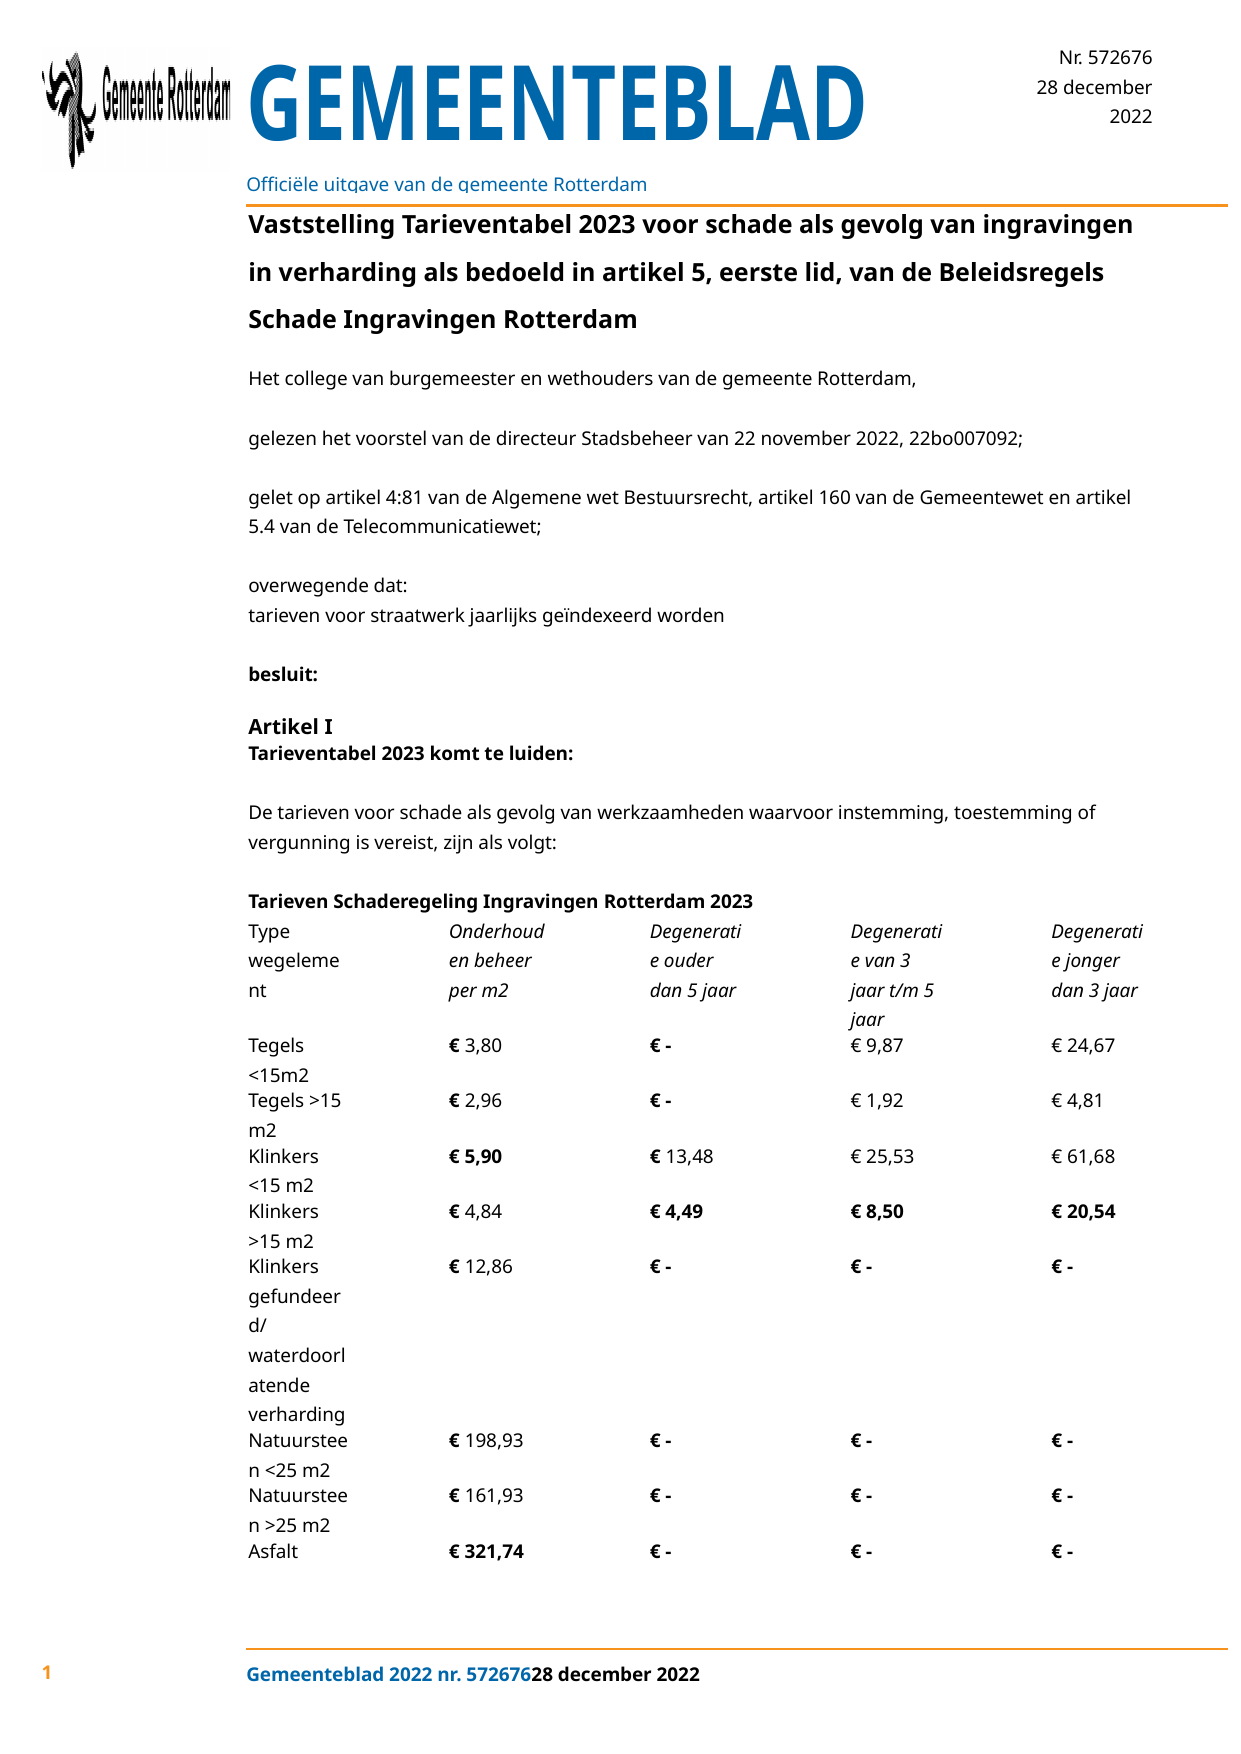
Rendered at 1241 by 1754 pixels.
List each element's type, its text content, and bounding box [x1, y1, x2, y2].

table_cell [951, 1427, 1051, 1482]
table_cell [951, 1198, 1051, 1253]
table_cell [348, 1032, 449, 1088]
table_cell € 1,92 [850, 1088, 951, 1143]
table_cell € - [850, 1427, 951, 1482]
table_cell [951, 1088, 1051, 1143]
table_cell [750, 1538, 850, 1563]
text Het college van burgemeester en wethouders van de gemeente Rotterdam, [248, 366, 1152, 391]
table_cell [951, 1538, 1051, 1563]
table_cell [951, 1483, 1051, 1538]
table_cell € 20,54 [1051, 1198, 1152, 1253]
text Tarieventabel 2023 komt te luiden: [248, 740, 1152, 766]
table_cell [549, 1427, 649, 1482]
text Tarieven Schaderegeling Ingravingen Rotterdam 2023 [248, 888, 1152, 914]
table_cell € - [1051, 1538, 1152, 1563]
table_header Degeneratie jonger dan 3 jaar [1051, 918, 1152, 1032]
table_cell € 13,48 [650, 1143, 750, 1198]
table_cell € - [1051, 1254, 1152, 1427]
table_cell Tegels >15 m2 [248, 1088, 348, 1143]
table_cell € 4,81 [1051, 1088, 1152, 1143]
text De tarieven voor schade als gevolg van werkzaamheden waarvoor instemming, toestemming of vergunning is vereist, zijn als volgt: [248, 799, 1152, 855]
table_cell [348, 1427, 449, 1482]
text overwegende dat: [248, 573, 1152, 598]
table_cell [750, 1427, 850, 1482]
table_header Degeneratie ouder dan 5 jaar [650, 918, 750, 1032]
table_cell € - [850, 1538, 951, 1563]
table_cell € 161,93 [449, 1483, 549, 1538]
table_cell Klinkers <15 m2 [248, 1143, 348, 1198]
text tarieven voor straatwerk jaarlijks geïndexeerd worden [248, 602, 1152, 628]
text Vaststelling Tarieventabel 2023 voor schade als gevolg van ingravingen in verharding als bedoeld in artikel 5, eerste lid, van de Beleidsregels Schade Ingravingen Rotterdam [248, 207, 1152, 336]
table_cell Natuursteen <25 m2 [248, 1427, 348, 1482]
text gelet op artikel 4:81 van de Algemene wet Bestuursrecht, artikel 160 van de Gemeentewet en artikel 5.4 van de Telecommunicatiewet; [248, 484, 1152, 539]
table_cell € - [1051, 1427, 1152, 1482]
table_cell Klinkers gefundeerd/ waterdoorlatende verharding [248, 1254, 348, 1427]
table_header Onderhoud en beheer per m2 [449, 918, 549, 1032]
text Artikel I [248, 712, 1152, 740]
table_cell € - [650, 1254, 750, 1427]
table_cell [750, 1254, 850, 1427]
table_cell € 5,90 [449, 1143, 549, 1198]
table_cell Asfalt [248, 1538, 348, 1563]
table_header Type wegelement [248, 918, 348, 1032]
table_cell € - [1051, 1483, 1152, 1538]
table_cell € 4,84 [449, 1198, 549, 1253]
table_cell [348, 1088, 449, 1143]
table_cell [549, 1538, 649, 1563]
table_cell [750, 1198, 850, 1253]
picture [41, 47, 231, 172]
table_cell € 321,74 [449, 1538, 549, 1563]
table_cell Tegels <15m2 [248, 1032, 348, 1088]
table_cell [750, 1483, 850, 1538]
table_cell € - [650, 1538, 750, 1563]
text gelezen het voorstel van de directeur Stadsbeheer van 22 november 2022, 22bo007092; [248, 425, 1152, 450]
table_cell € 8,50 [850, 1198, 951, 1253]
table_cell [951, 1254, 1051, 1427]
table_cell [549, 1143, 649, 1198]
table_cell € 25,53 [850, 1143, 951, 1198]
table_cell [549, 1032, 649, 1088]
table_cell [750, 1143, 850, 1198]
table_cell [549, 1198, 649, 1253]
table_header [750, 918, 850, 1032]
table_cell € - [650, 1088, 750, 1143]
text besluit: [248, 661, 1152, 687]
table_cell € 12,86 [449, 1254, 549, 1427]
table_cell [549, 1254, 649, 1427]
table_cell [348, 1143, 449, 1198]
table_cell [549, 1483, 649, 1538]
table_header Degeneratie van 3 jaar t/m 5 jaar [850, 918, 951, 1032]
table_cell [348, 1254, 449, 1427]
table_cell [951, 1143, 1051, 1198]
table_header [549, 918, 649, 1032]
table_cell € 198,93 [449, 1427, 549, 1482]
table_cell [951, 1032, 1051, 1088]
table_cell [549, 1088, 649, 1143]
table_cell € 4,49 [650, 1198, 750, 1253]
table_cell Natuursteen >25 m2 [248, 1483, 348, 1538]
table_cell € 61,68 [1051, 1143, 1152, 1198]
table_cell € - [650, 1427, 750, 1482]
table_cell € - [850, 1254, 951, 1427]
table_cell € 24,67 [1051, 1032, 1152, 1088]
table_cell [750, 1032, 850, 1088]
table_cell € 3,80 [449, 1032, 549, 1088]
table_cell [348, 1198, 449, 1253]
table_header [348, 918, 449, 1032]
table_cell € - [850, 1483, 951, 1538]
table_cell Klinkers >15 m2 [248, 1198, 348, 1253]
table_cell [348, 1538, 449, 1563]
table_cell [348, 1483, 449, 1538]
table_cell € 9,87 [850, 1032, 951, 1088]
table_cell [750, 1088, 850, 1143]
table_cell € 2,96 [449, 1088, 549, 1143]
table_header [951, 918, 1051, 1032]
table_cell € - [650, 1032, 750, 1088]
table_cell € - [650, 1483, 750, 1538]
